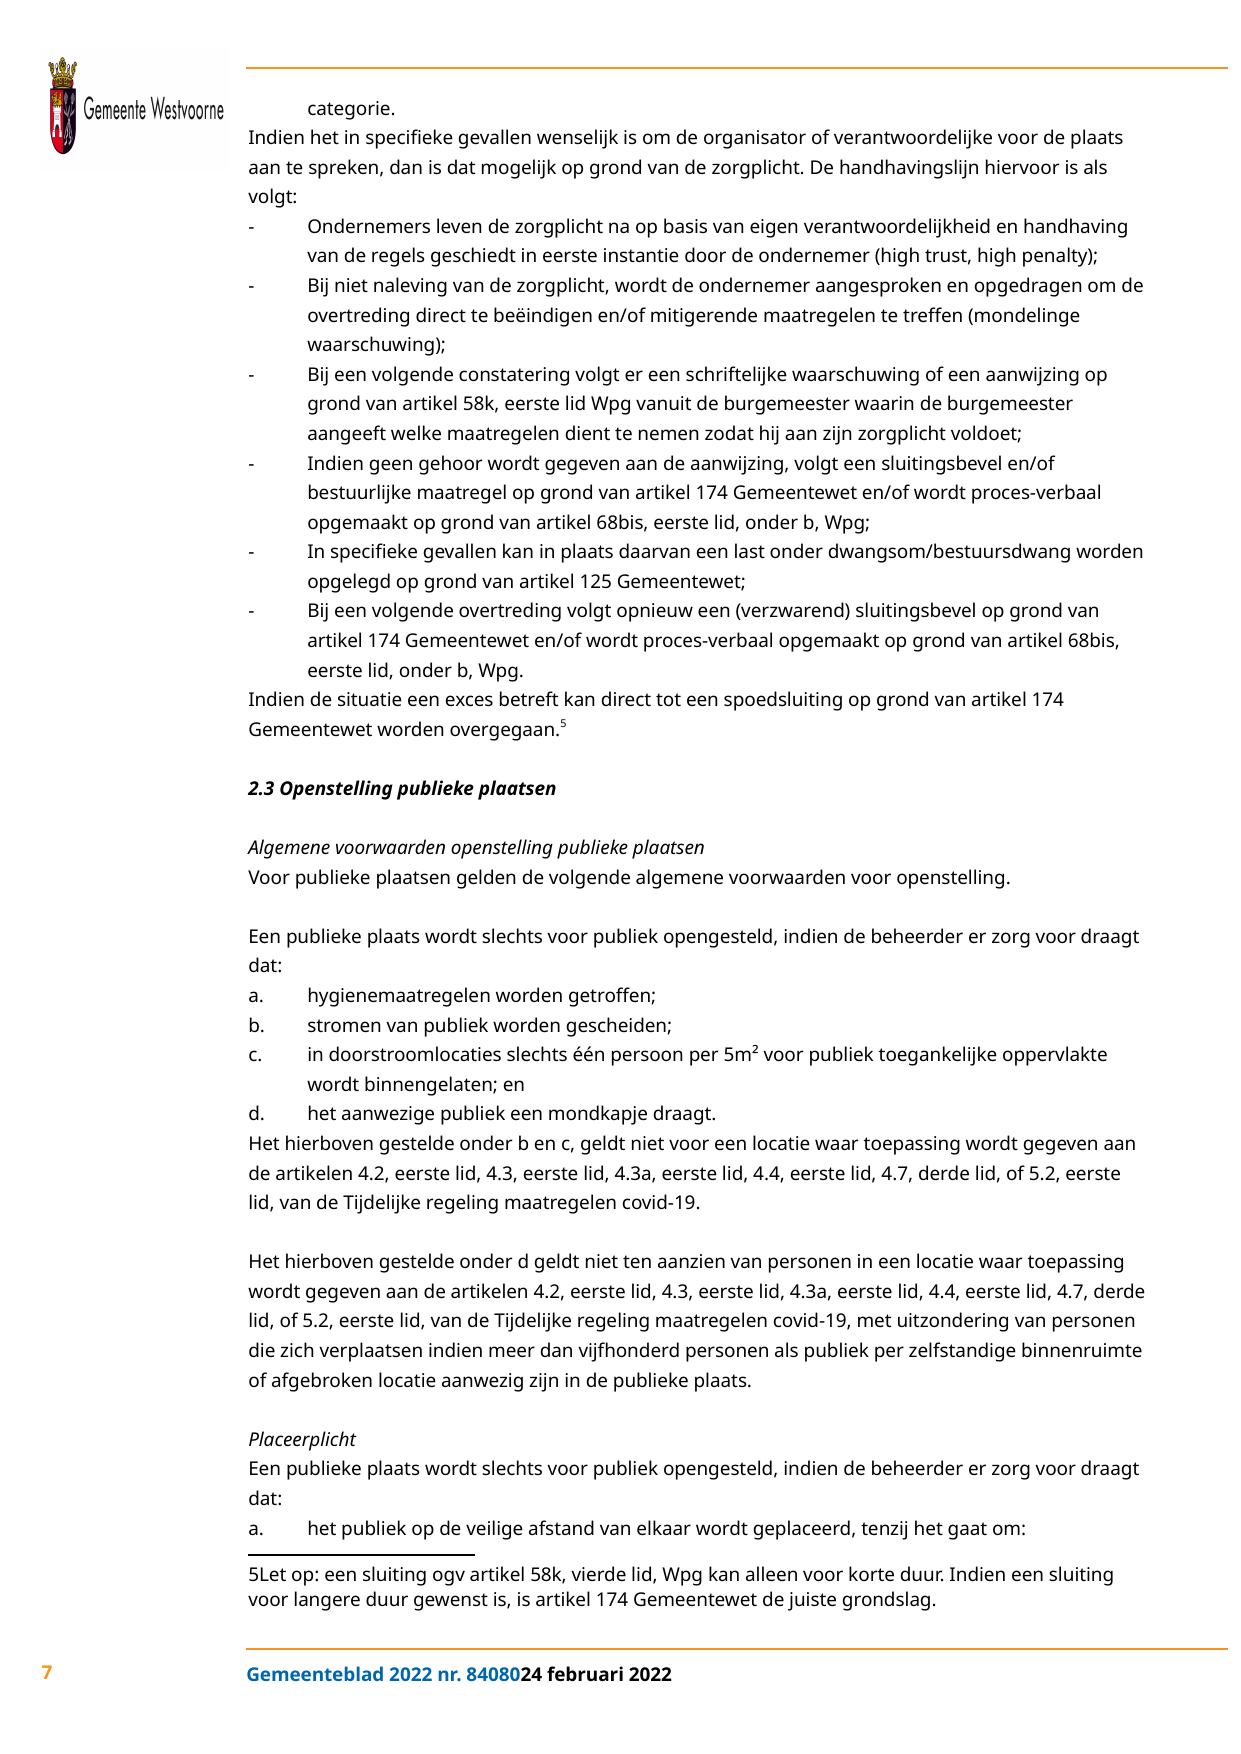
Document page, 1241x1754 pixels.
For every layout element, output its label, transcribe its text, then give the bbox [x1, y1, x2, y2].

text Algemene voorwaarden openstelling publieke plaatsen [248, 834, 1152, 860]
text Voor publieke plaatsen gelden de volgende algemene voorwaarden voor openstelling. [248, 864, 1152, 890]
text Het hierboven gestelde onder d geldt niet ten aanzien van personen in een locatie waar toepassing wordt gegeven aan de artikelen 4.2, eerste lid, 4.3, eerste lid, 4.3a, eerste lid, 4.4, eerste lid, 4.7, derde lid, of 5.2, eerste lid, van de Tijdelijke regeling maatregelen covid-19, met uitzondering van personen die zich verplaatsen indien meer dan vijfhonderd personen als publiek per zelfstandige binnenruimte of afgebroken locatie aanwezig zijn in de publieke plaats. [248, 1248, 1152, 1393]
list in doorstroomlocaties slechts één persoon per 5m² voor publiek toegankelijke oppervlakte wordt binnengelaten; en [248, 1041, 1152, 1097]
text 2.3 Openstelling publieke plaatsen [248, 775, 1152, 801]
list het aanwezige publiek een mondkapje draagt. [248, 1101, 1152, 1126]
list Bij een volgende overtreding volgt opnieuw een (verzwarend) sluitingsbevel op grond van artikel 174 Gemeentewet en/of wordt proces-verbaal opgemaakt op grond van artikel 68bis, eerste lid, onder b, Wpg. [248, 598, 1152, 683]
list hygienemaatregelen worden getroffen; [248, 982, 1152, 1008]
picture [41, 47, 231, 172]
list categorie. [248, 95, 1152, 121]
text Het hierboven gestelde onder b en c, geldt niet voor een locatie waar toepassing wordt gegeven aan de artikelen 4.2, eerste lid, 4.3, eerste lid, 4.3a, eerste lid, 4.4, eerste lid, 4.7, derde lid, of 5.2, eerste lid, van de Tijdelijke regeling maatregelen covid-19. [248, 1130, 1152, 1215]
text Indien het in specifieke gevallen wenselijk is om de organisator of verantwoordelijke voor de plaats aan te spreken, dan is dat mogelijk op grond van de zorgplicht. De handhavingslijn hiervoor is als volgt: [248, 124, 1152, 209]
text Een publieke plaats wordt slechts voor publiek opengesteld, indien de beheerder er zorg voor draagt dat: [248, 1456, 1152, 1511]
list het publiek op de veilige afstand van elkaar wordt geplaceerd, tenzij het gaat om: [248, 1515, 1152, 1541]
text Indien de situatie een exces betreft kan direct tot een spoedsluiting op grond van artikel 174 Gemeentewet worden overgegaan. [248, 686, 1152, 742]
list Bij een volgende constatering volgt er een schriftelijke waarschuwing of een aanwijzing op grond van artikel 58k, eerste lid Wpg vanuit de burgemeester waarin de burgemeester aangeeft welke maatregelen dient te nemen zodat hij aan zijn zorgplicht voldoet; [248, 361, 1152, 446]
list Bij niet naleving van de zorgplicht, wordt de ondernemer aangesproken en opgedragen om de overtreding direct te beëindigen en/of mitigerende maatregelen te treffen (mondelinge waarschuwing); [248, 272, 1152, 357]
text Een publieke plaats wordt slechts voor publiek opengesteld, indien de beheerder er zorg voor draagt dat: [248, 923, 1152, 978]
list Ondernemers leven de zorgplicht na op basis van eigen verantwoordelijkheid en handhaving van de regels geschiedt in eerste instantie door de ondernemer (high trust, high penalty); [248, 213, 1152, 268]
text Placeerplicht [248, 1426, 1152, 1452]
text Let op: een sluiting ogv artikel 58k, vierde lid, Wpg kan alleen voor korte duur. Indien een sluiting voor langere duur gewenst is, is artikel 174 Gemeentewet de juiste grondslag. [248, 1561, 1152, 1612]
list In specifieke gevallen kan in plaats daarvan een last onder dwangsom/bestuursdwang worden opgelegd op grond van artikel 125 Gemeentewet; [248, 538, 1152, 594]
list Indien geen gehoor wordt gegeven aan de aanwijzing, volgt een sluitingsbevel en/of bestuurlijke maatregel op grond van artikel 174 Gemeentewet en/of wordt proces-verbaal opgemaakt op grond van artikel 68bis, eerste lid, onder b, Wpg; [248, 450, 1152, 535]
list stromen van publiek worden gescheiden; [248, 1012, 1152, 1038]
